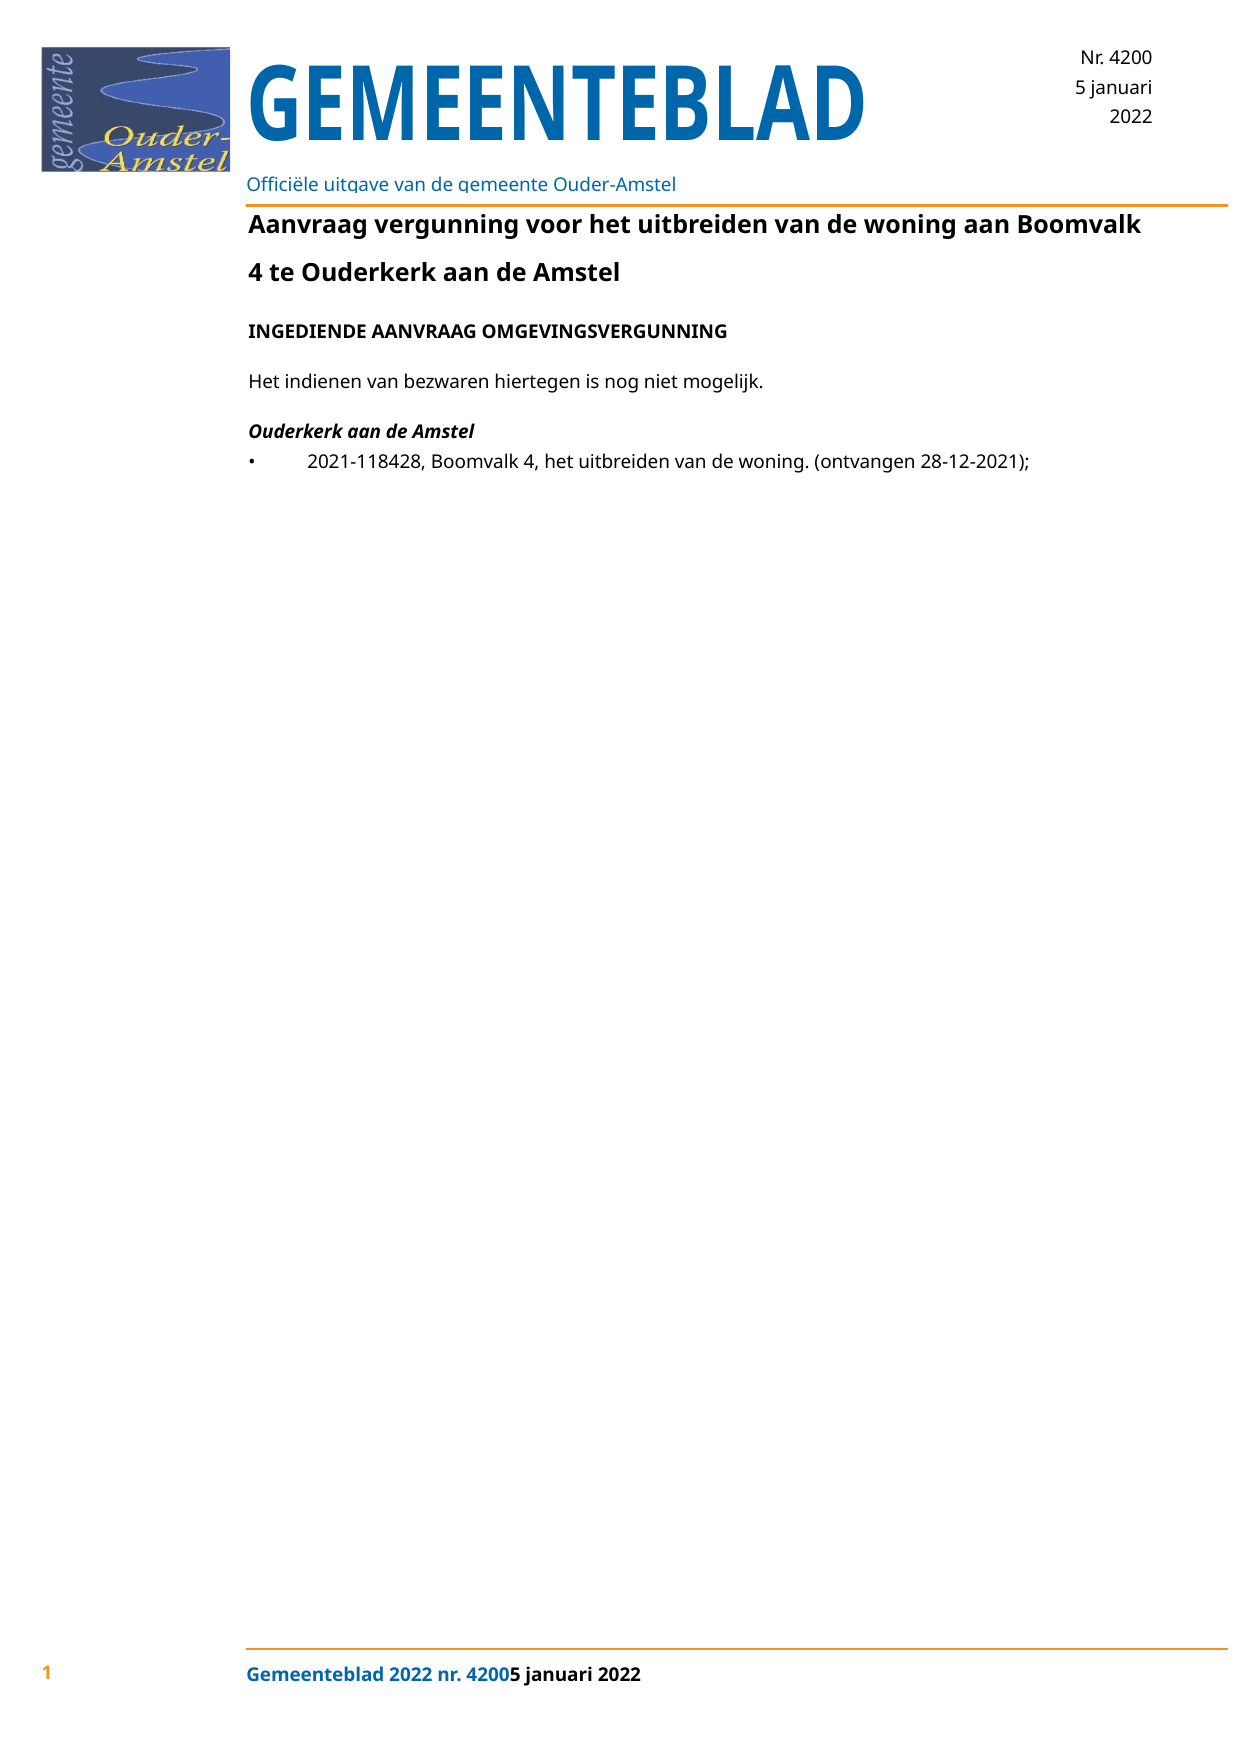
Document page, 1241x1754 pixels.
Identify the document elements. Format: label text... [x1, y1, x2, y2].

picture [41, 47, 231, 172]
text INGEDIENDE AANVRAAG OMGEVINGSVERGUNNING [248, 318, 1152, 344]
list 2021-118428, Boomvalk 4, het uitbreiden van de woning. (ontvangen 28-12-2021); [248, 448, 1152, 474]
text Aanvraag vergunning voor het uitbreiden van de woning aan Boomvalk 4 te Ouderkerk aan de Amstel [248, 207, 1152, 288]
text Ouderkerk aan de Amstel [248, 419, 1152, 444]
text Het indienen van bezwaren hiertegen is nog niet mogelijk. [248, 368, 1152, 394]
